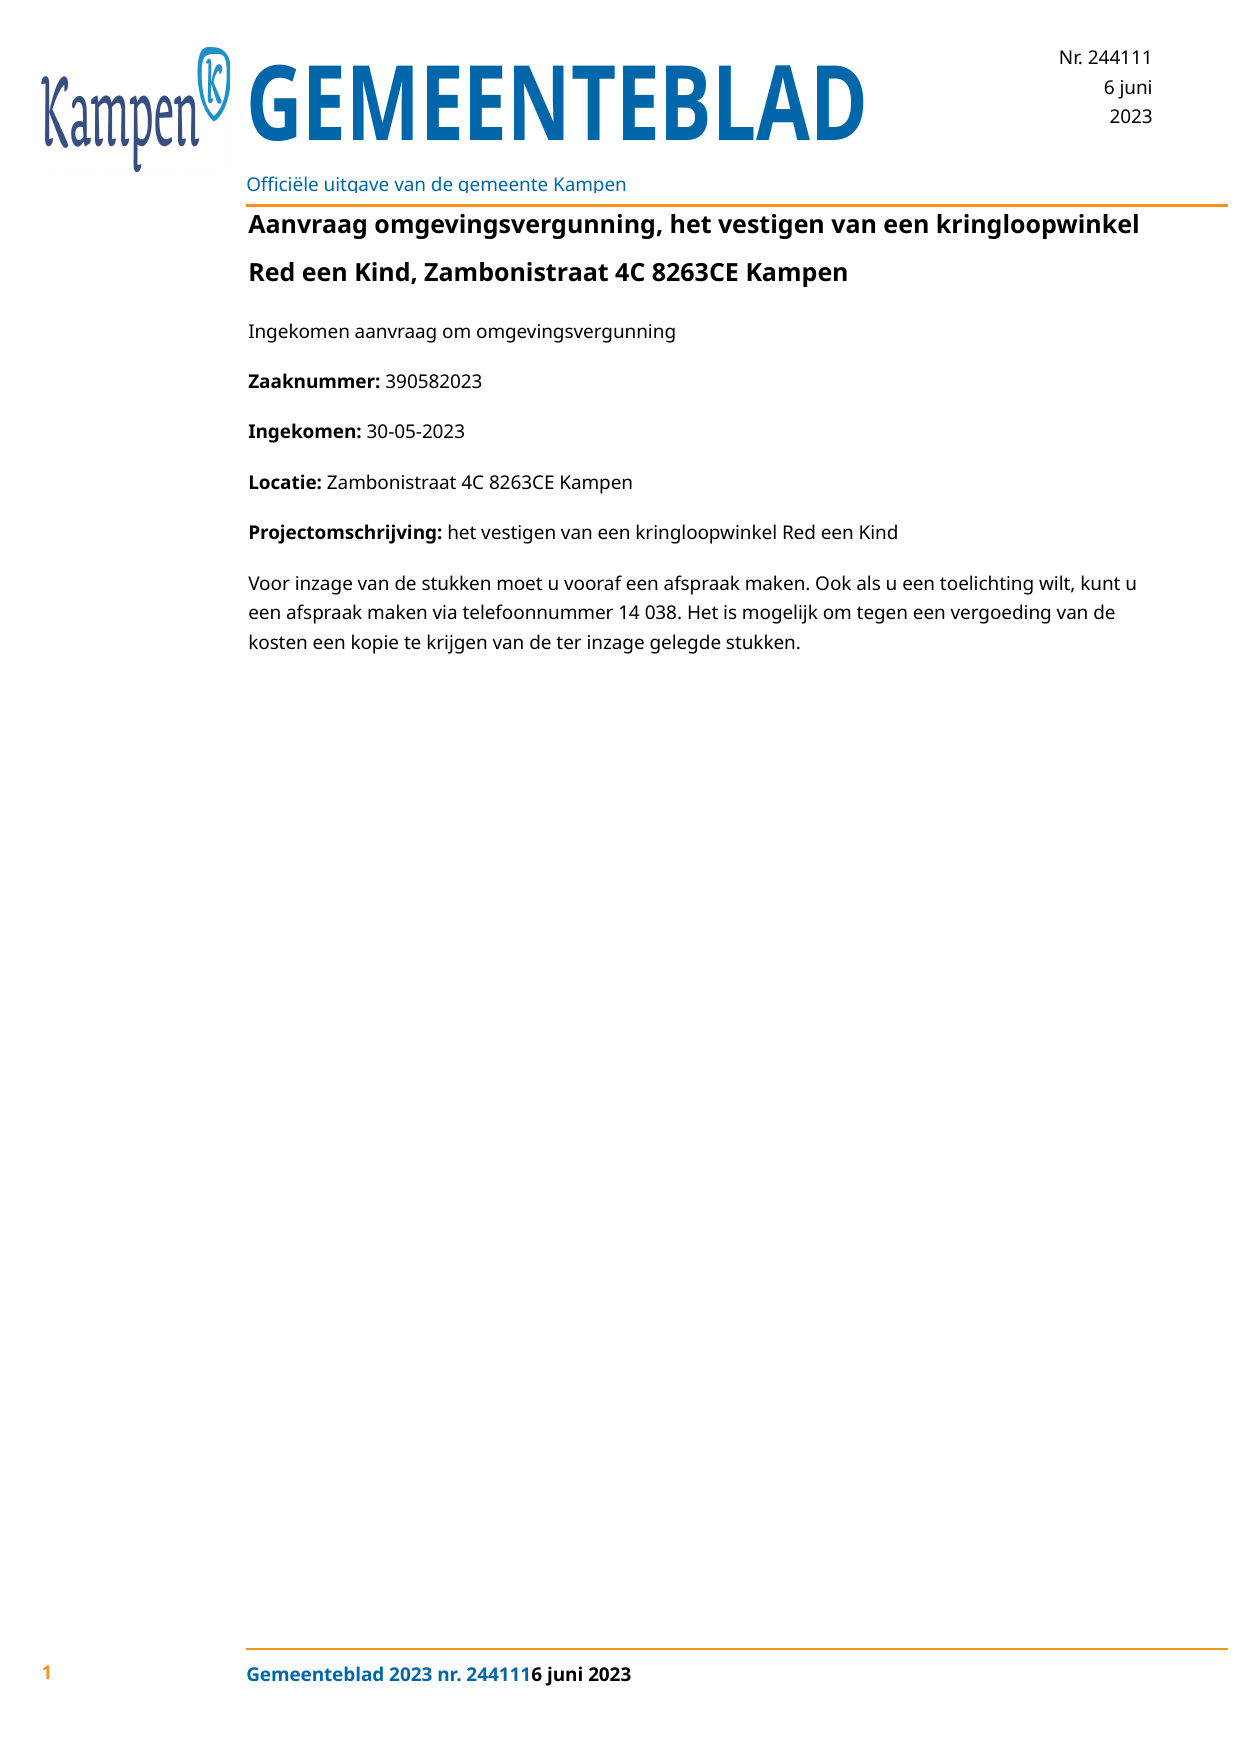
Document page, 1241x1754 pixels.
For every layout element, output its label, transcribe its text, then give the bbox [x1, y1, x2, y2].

text Projectomschrijving: het vestigen van een kringloopwinkel Red een Kind [248, 519, 1152, 545]
text Ingekomen aanvraag om omgevingsvergunning [248, 318, 1152, 344]
text Zaaknummer: 390582023 [248, 368, 1152, 394]
text Aanvraag omgevingsvergunning, het vestigen van een kringloopwinkel Red een Kind, Zambonistraat 4C 8263CE Kampen [248, 207, 1152, 288]
picture [41, 47, 231, 172]
text Voor inzage van de stukken moet u vooraf een afspraak maken. Ook als u een toelichting wilt, kunt u een afspraak maken via telefoonnummer 14 038. Het is mogelijk om tegen een vergoeding van de kosten een kopie te krijgen van de ter inzage gelegde stukken. [248, 570, 1152, 655]
text Ingekomen: 30-05-2023 [248, 419, 1152, 444]
text Locatie: Zambonistraat 4C 8263CE Kampen [248, 469, 1152, 495]
